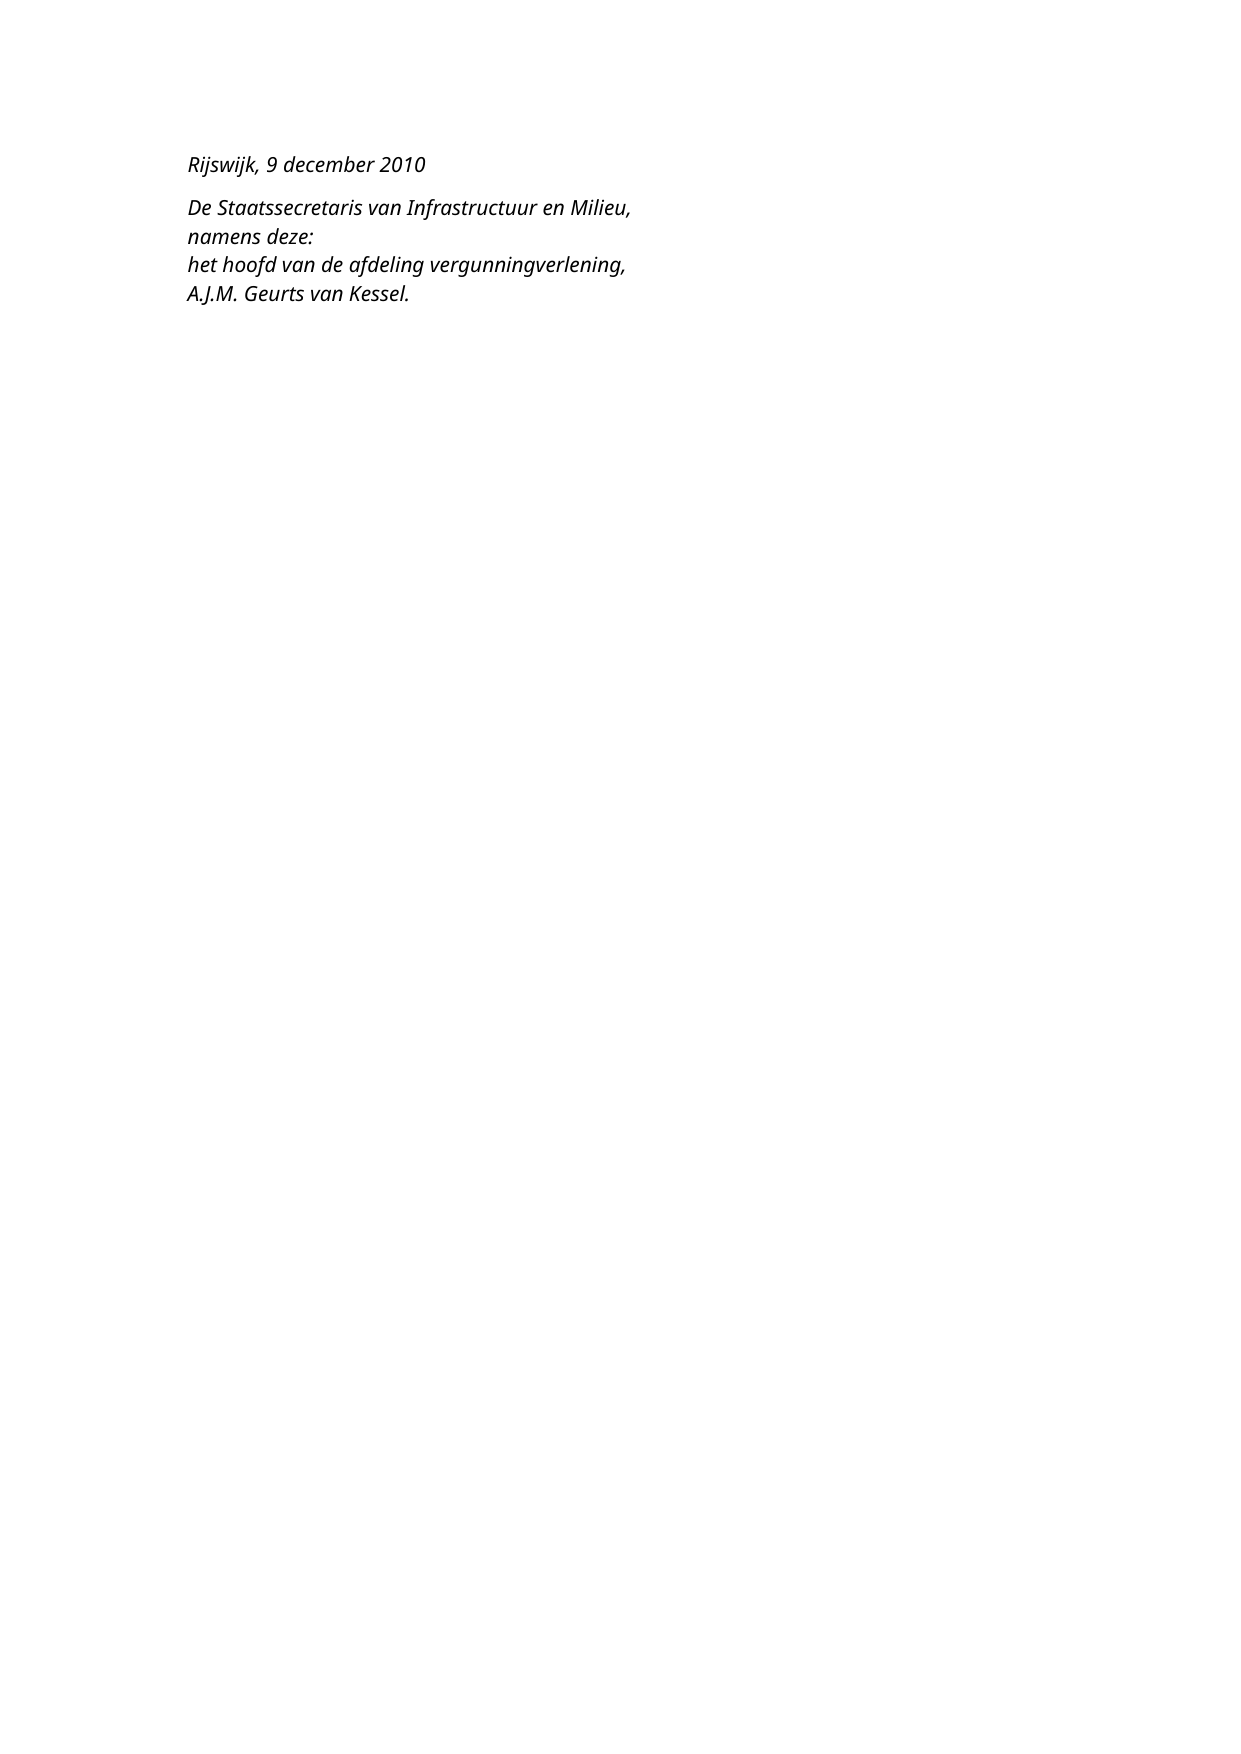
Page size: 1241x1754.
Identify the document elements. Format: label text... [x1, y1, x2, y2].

text namens deze: [187, 222, 1053, 250]
text De Staatssecretaris van Infrastructuur en Milieu, [187, 193, 1053, 222]
text het hoofd van de afdeling vergunningverlening, [187, 250, 1053, 279]
text Rijswijk, 9 december 2010 [187, 150, 1053, 178]
text A.J.M. Geurts van Kessel. [187, 279, 1053, 307]
